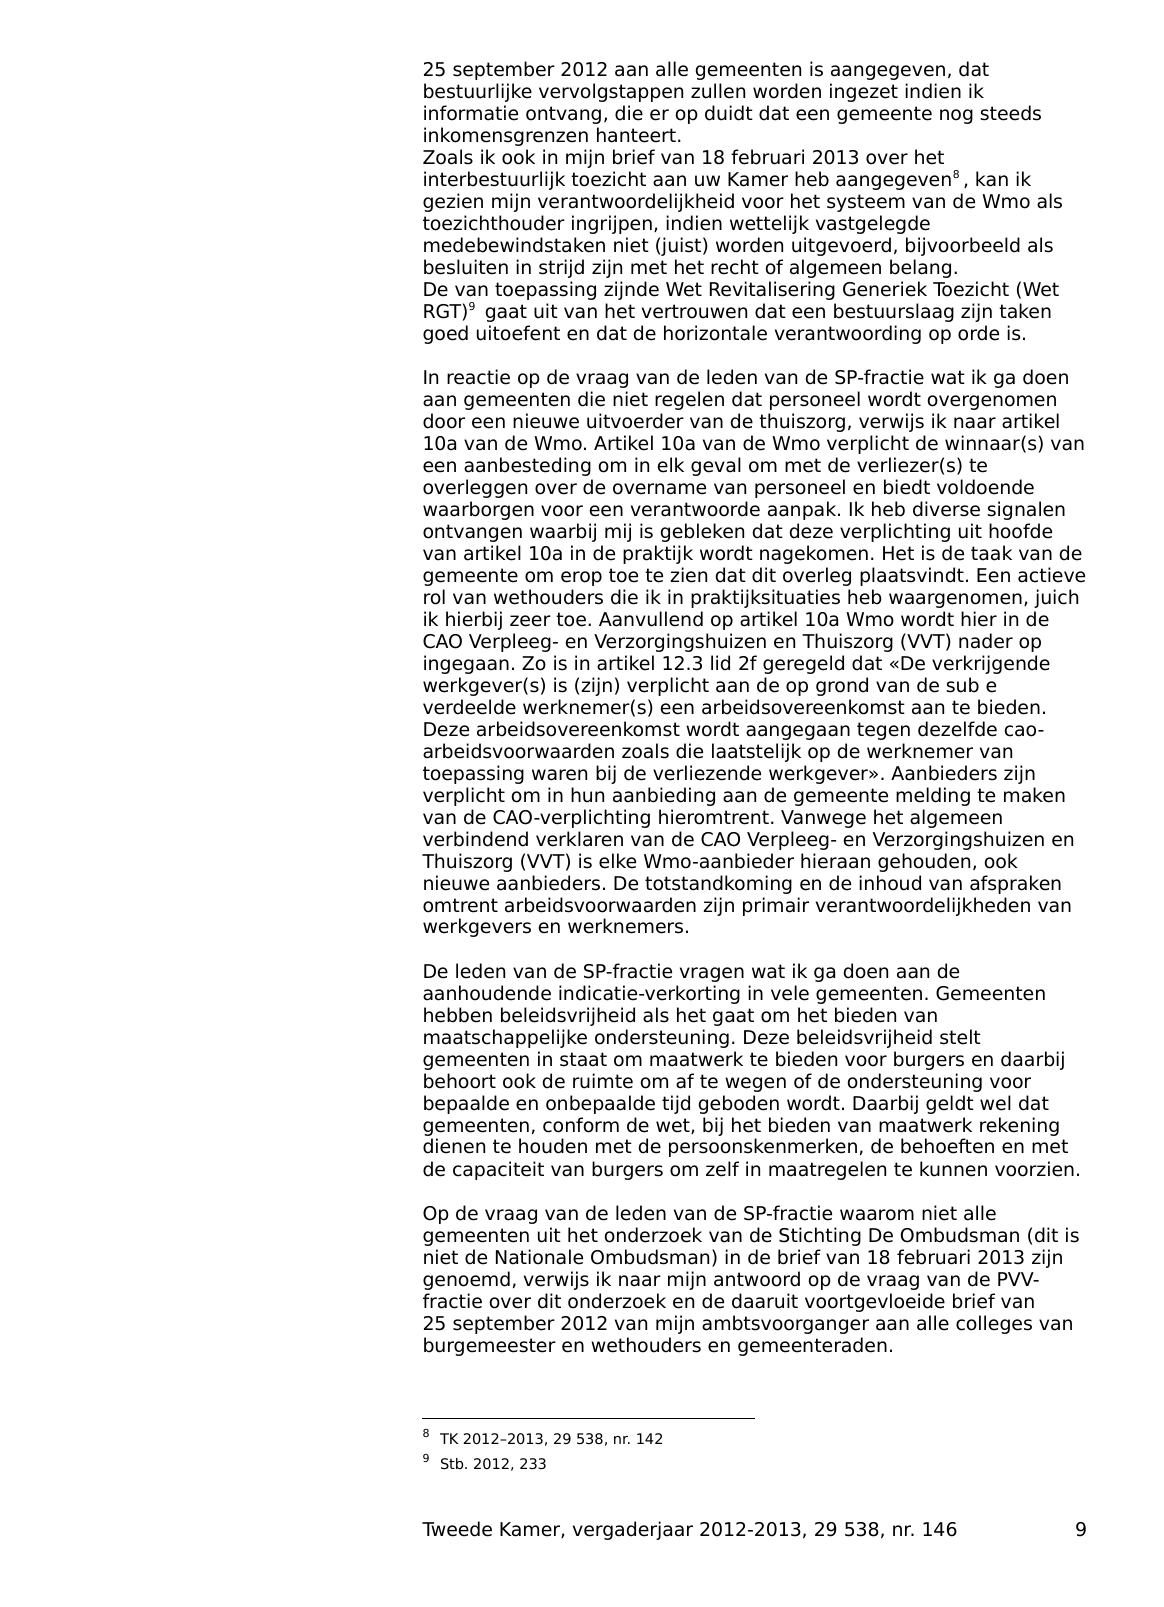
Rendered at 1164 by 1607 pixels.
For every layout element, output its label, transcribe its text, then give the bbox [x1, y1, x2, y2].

text 25 september 2012 aan alle gemeenten is aangegeven, dat bestuurlijke vervolgstappen zullen worden ingezet indien ik informatie ontvang, die er op duidt dat een gemeente nog steeds inkomensgrenzen hanteert. [422, 59, 1087, 147]
text Stb. 2012, 233 [422, 1452, 1087, 1474]
text Op de vraag van de leden van de SP-fractie waarom niet alle gemeenten uit het onderzoek van de Stichting De Ombudsman (dit is niet de Nationale Ombudsman) in de brief van 18 februari 2013 zijn genoemd, verwijs ik naar mijn antwoord op de vraag van de PVV-fractie over dit onderzoek en de daaruit voortgevloeide brief van 25 september 2012 van mijn ambtsvoorganger aan alle colleges van burgemeester en wethouders en gemeenteraden. [422, 1203, 1087, 1356]
text TK 2012–2013, 29 538, nr. 142 [422, 1427, 1087, 1449]
text In reactie op de vraag van de leden van de SP-fractie wat ik ga doen aan gemeenten die niet regelen dat personeel wordt overgenomen door een nieuwe uitvoerder van de thuiszorg, verwijs ik naar artikel 10a van de Wmo. Artikel 10a van de Wmo verplicht de winnaar(s) van een aanbesteding om in elk geval om met de verliezer(s) te overleggen over de overname van personeel en biedt voldoende waarborgen voor een verantwoorde aanpak. Ik heb diverse signalen ontvangen waarbij mij is gebleken dat deze verplichting uit hoofde van artikel 10a in de praktijk wordt nagekomen. Het is de taak van de gemeente om erop toe te zien dat dit overleg plaatsvindt. Een actieve rol van wethouders die ik in praktijksituaties heb waargenomen, juich ik hierbij zeer toe. Aanvullend op artikel 10a Wmo wordt hier in de CAO Verpleeg- en Verzorgingshuizen en Thuiszorg (VVT) nader op ingegaan. Zo is in artikel 12.3 lid 2f geregeld dat «De verkrijgende werkgever(s) is (zijn) verplicht aan de op grond van de sub e verdeelde werknemer(s) een arbeidsovereenkomst aan te bieden. Deze arbeidsovereenkomst wordt aangegaan tegen dezelfde cao-arbeidsvoorwaarden zoals die laatstelijk op de werknemer van toepassing waren bij de verliezende werkgever». Aanbieders zijn verplicht om in hun aanbieding aan de gemeente melding te maken van de CAO-verplichting hieromtrent. Vanwege het algemeen verbindend verklaren van de CAO Verpleeg- en Verzorgingshuizen en Thuiszorg (VVT) is elke Wmo-aanbieder hieraan gehouden, ook nieuwe aanbieders. De totstandkoming en de inhoud van afspraken omtrent arbeidsvoorwaarden zijn primair verantwoordelijkheden van werkgevers en werknemers. [422, 367, 1087, 938]
text Zoals ik ook in mijn brief van 18 februari 2013 over het interbestuurlijk toezicht aan uw Kamer heb aangegeven, kan ik gezien mijn verantwoordelijkheid voor het systeem van de Wmo als toezichthouder ingrijpen, indien wettelijk vastgelegde medebewindstaken niet (juist) worden uitgevoerd, bijvoorbeeld als besluiten in strijd zijn met het recht of algemeen belang. [422, 147, 1087, 279]
text De van toepassing zijnde Wet Revitalisering Generiek Toezicht (Wet RGT) gaat uit van het vertrouwen dat een bestuurslaag zijn taken goed uitoefent en dat de horizontale verantwoording op orde is. [422, 279, 1087, 345]
text De leden van de SP-fractie vragen wat ik ga doen aan de aanhoudende indicatie-verkorting in vele gemeenten. Gemeenten hebben beleidsvrijheid als het gaat om het bieden van maatschappelijke ondersteuning. Deze beleidsvrijheid stelt gemeenten in staat om maatwerk te bieden voor burgers en daarbij behoort ook de ruimte om af te wegen of de ondersteuning voor bepaalde en onbepaalde tijd geboden wordt. Daarbij geldt wel dat gemeenten, conform de wet, bij het bieden van maatwerk rekening dienen te houden met de persoonskenmerken, de behoeften en met de capaciteit van burgers om zelf in maatregelen te kunnen voorzien. [422, 961, 1087, 1180]
